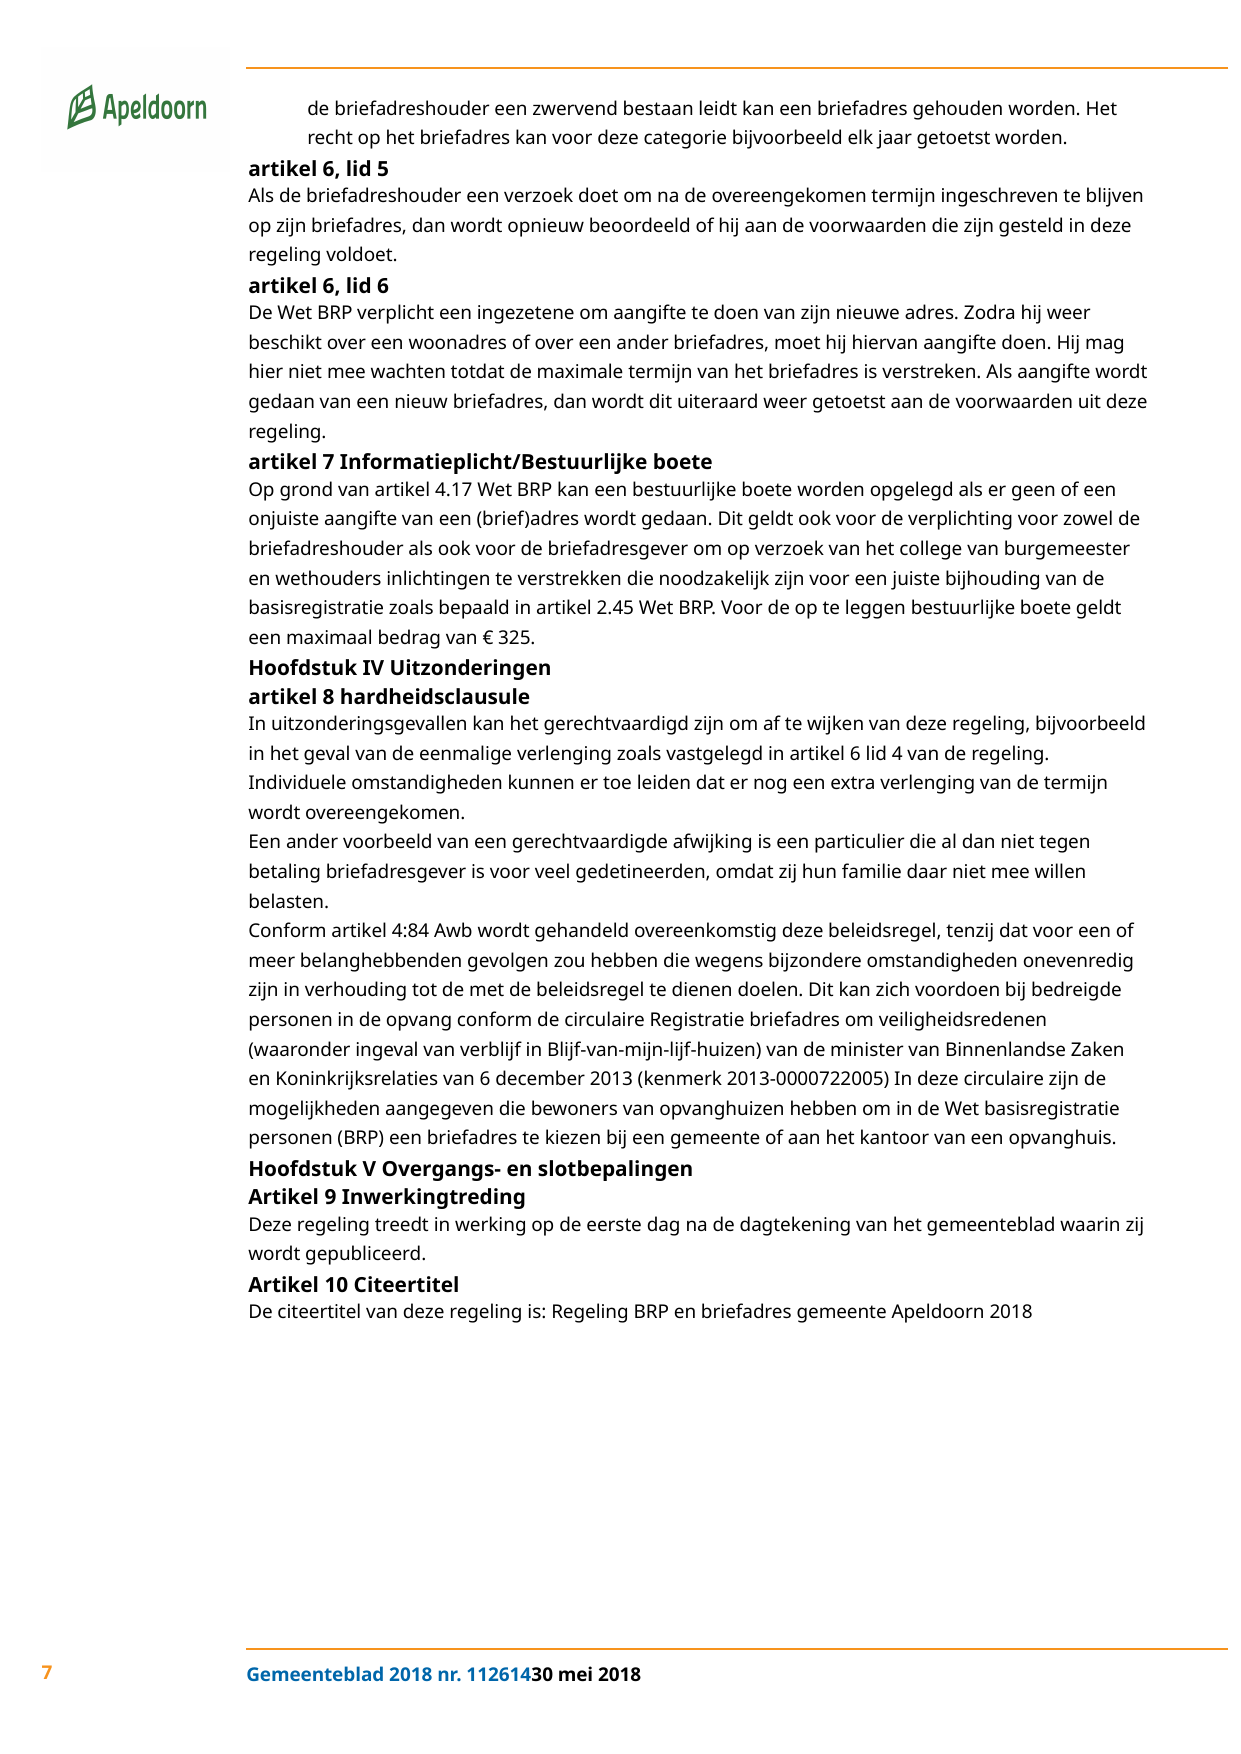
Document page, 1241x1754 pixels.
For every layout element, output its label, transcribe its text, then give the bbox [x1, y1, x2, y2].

text artikel 6, lid 6 [248, 271, 1152, 299]
list de briefadreshouder een zwervend bestaan leidt kan een briefadres gehouden worden. Het recht op het briefadres kan voor deze categorie bijvoorbeeld elk jaar getoetst worden. [248, 95, 1152, 150]
text Hoofdstuk V Overgangs- en slotbepalingen [248, 1154, 1152, 1182]
text Op grond van artikel 4.17 Wet BRP kan een bestuurlijke boete worden opgelegd als er geen of een onjuiste aangifte van een (brief)adres wordt gedaan. Dit geldt ook voor de verplichting voor zowel de briefadreshouder als ook voor de briefadresgever om op verzoek van het college van burgemeester en wethouders inlichtingen te verstrekken die noodzakelijk zijn voor een juiste bijhouding van de basisregistratie zoals bepaald in artikel 2.45 Wet BRP. Voor de op te leggen bestuurlijke boete geldt een maximaal bedrag van € 325. [248, 476, 1152, 649]
text In uitzonderingsgevallen kan het gerechtvaardigd zijn om af te wijken van deze regeling, bijvoorbeeld in het geval van de eenmalige verlenging zoals vastgelegd in artikel 6 lid 4 van de regeling. Individuele omstandigheden kunnen er toe leiden dat er nog een extra verlenging van de termijn wordt overeengekomen. [248, 710, 1152, 825]
text artikel 8 hardheidsclausule [248, 682, 1152, 710]
text artikel 7 Informatieplicht/Bestuurlijke boete [248, 447, 1152, 476]
text Deze regeling treedt in werking op de eerste dag na de dagtekening van het gemeenteblad waarin zij wordt gepubliceerd. [248, 1211, 1152, 1266]
text De Wet BRP verplicht een ingezetene om aangifte te doen van zijn nieuwe adres. Zodra hij weer beschikt over een woonadres of over een ander briefadres, moet hij hiervan aangifte doen. Hij mag hier niet mee wachten totdat de maximale termijn van het briefadres is verstreken. Als aangifte wordt gedaan van een nieuw briefadres, dan wordt dit uiteraard weer getoetst aan de voorwaarden uit deze regeling. [248, 299, 1152, 444]
text Conform artikel 4:84 Awb wordt gehandeld overeenkomstig deze beleidsregel, tenzij dat voor een of meer belanghebbenden gevolgen zou hebben die wegens bijzondere omstandigheden onevenredig zijn in verhouding tot de met de beleidsregel te dienen doelen. Dit kan zich voordoen bij bedreigde personen in de opvang conform de circulaire Registratie briefadres om veiligheidsredenen (waaronder ingeval van verblijf in Blijf-van-mijn-lijf-huizen) van de minister van Binnenlandse Zaken en Koninkrijksrelaties van 6 december 2013 (kenmerk 2013-0000722005) In deze circulaire zijn de mogelijkheden aangegeven die bewoners van opvanghuizen hebben om in de Wet basisregistratie personen (BRP) een briefadres te kiezen bij een gemeente of aan het kantoor van een opvanghuis. [248, 917, 1152, 1150]
picture [41, 47, 231, 172]
text Hoofdstuk IV Uitzonderingen [248, 653, 1152, 682]
text artikel 6, lid 5 [248, 154, 1152, 182]
text Als de briefadreshouder een verzoek doet om na de overeengekomen termijn ingeschreven te blijven op zijn briefadres, dan wordt opnieuw beoordeeld of hij aan de voorwaarden die zijn gesteld in deze regeling voldoet. [248, 182, 1152, 267]
text Artikel 10 Citeertitel [248, 1270, 1152, 1298]
text De citeertitel van deze regeling is: Regeling BRP en briefadres gemeente Apeldoorn 2018 [248, 1298, 1152, 1324]
text Artikel 9 Inwerkingtreding [248, 1182, 1152, 1211]
text Een ander voorbeeld van een gerechtvaardigde afwijking is een particulier die al dan niet tegen betaling briefadresgever is voor veel gedetineerden, omdat zij hun familie daar niet mee willen belasten. [248, 829, 1152, 913]
